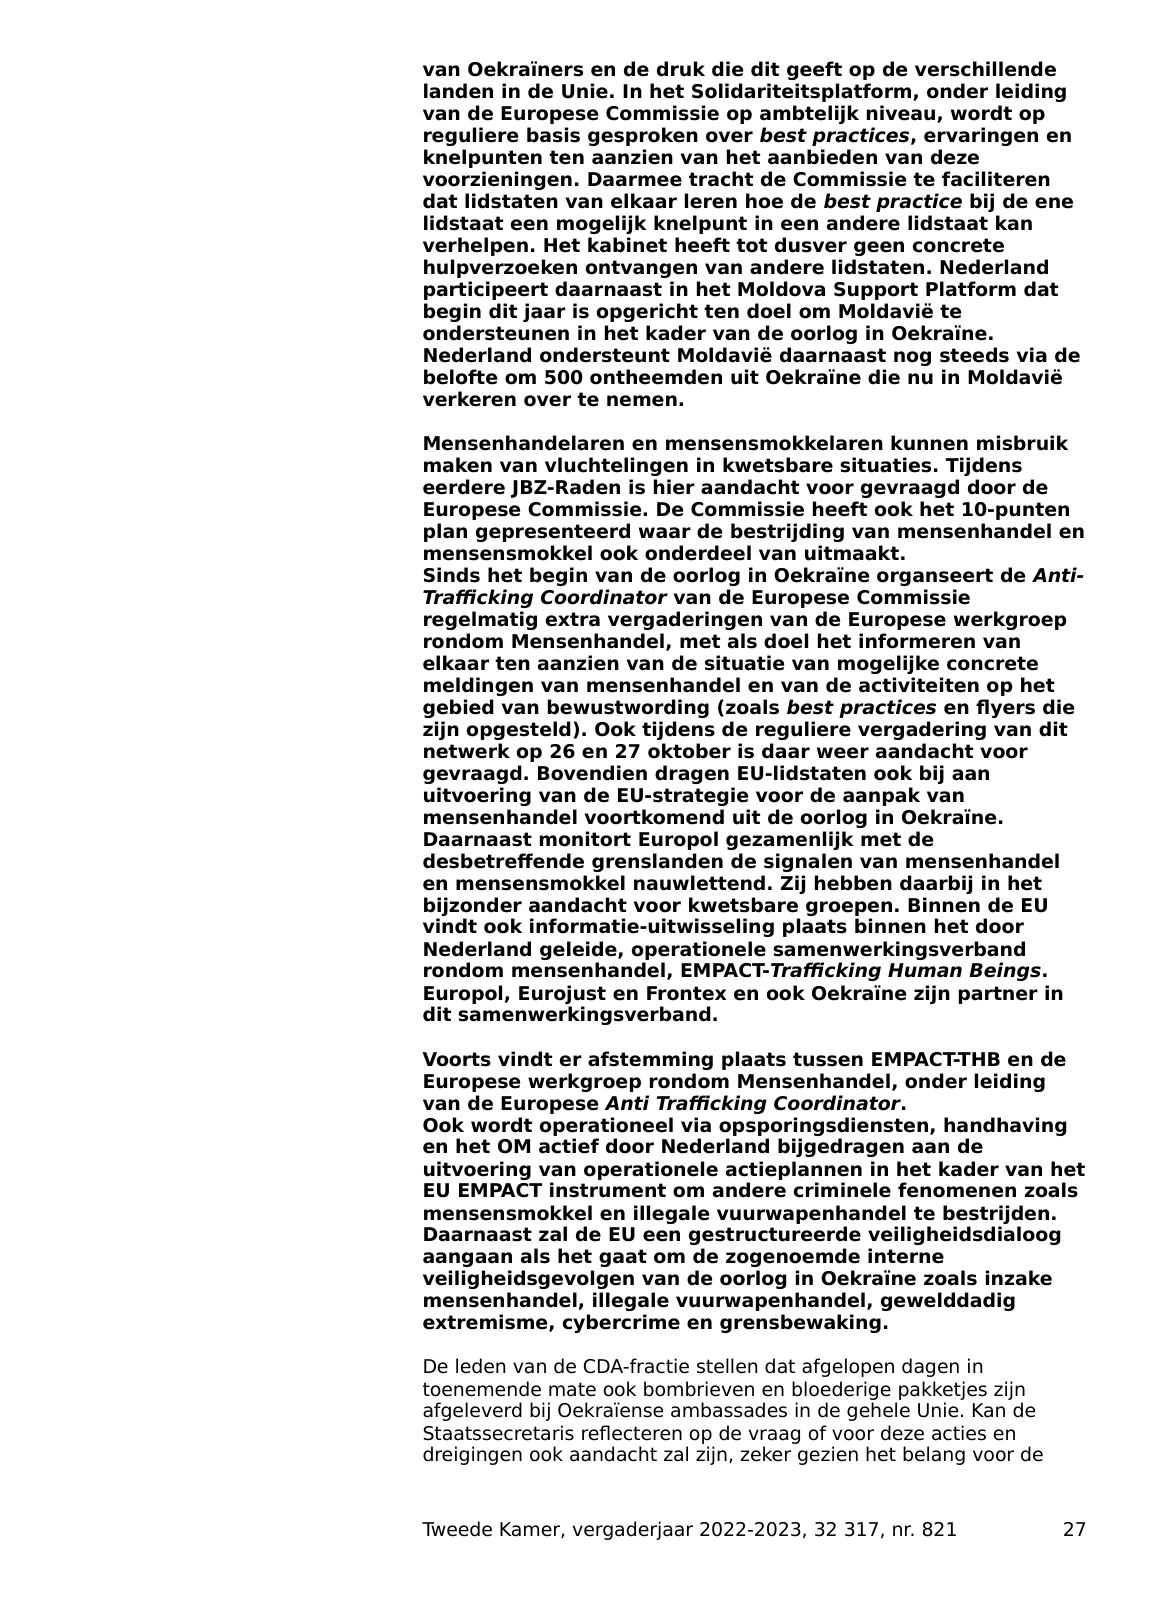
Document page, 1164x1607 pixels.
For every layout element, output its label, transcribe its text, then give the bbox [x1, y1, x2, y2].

text Voorts vindt er afstemming plaats tussen EMPACT-THB en de Europese werkgroep rondom Mensenhandel, onder leiding van de Europese Anti Trafficking Coordinator. [422, 1048, 1087, 1114]
text Sinds het begin van de oorlog in Oekraïne organseert de Anti-Trafficking Coordinator van de Europese Commissie regelmatig extra vergaderingen van de Europese werkgroep rondom Mensenhandel, met als doel het informeren van elkaar ten aanzien van de situatie van mogelijke concrete meldingen van mensenhandel en van de activiteiten op het gebied van bewustwording (zoals best practices en flyers die zijn opgesteld). Ook tijdens de reguliere vergadering van dit netwerk op 26 en 27 oktober is daar weer aandacht voor gevraagd. Bovendien dragen EU-lidstaten ook bij aan uitvoering van de EU-strategie voor de aanpak van mensenhandel voortkomend uit de oorlog in Oekraïne. [422, 565, 1087, 828]
text Mensenhandelaren en mensensmokkelaren kunnen misbruik maken van vluchtelingen in kwetsbare situaties. Tijdens eerdere JBZ-Raden is hier aandacht voor gevraagd door de Europese Commissie. De Commissie heeft ook het 10-punten plan gepresenteerd waar de bestrijding van mensenhandel en mensensmokkel ook onderdeel van uitmaakt. [422, 433, 1087, 565]
text van Oekraïners en de druk die dit geeft op de verschillende landen in de Unie. In het Solidariteitsplatform, onder leiding van de Europese Commissie op ambtelijk niveau, wordt op reguliere basis gesproken over best practices, ervaringen en knelpunten ten aanzien van het aanbieden van deze voorzieningen. Daarmee tracht de Commissie te faciliteren dat lidstaten van elkaar leren hoe de best practice bij de ene lidstaat een mogelijk knelpunt in een andere lidstaat kan verhelpen. Het kabinet heeft tot dusver geen concrete hulpverzoeken ontvangen van andere lidstaten. Nederland participeert daarnaast in het Moldova Support Platform dat begin dit jaar is opgericht ten doel om Moldavië te ondersteunen in het kader van de oorlog in Oekraïne. Nederland ondersteunt Moldavië daarnaast nog steeds via de belofte om 500 ontheemden uit Oekraïne die nu in Moldavië verkeren over te nemen. [422, 59, 1087, 411]
text De leden van de CDA-fractie stellen dat afgelopen dagen in toenemende mate ook bombrieven en bloederige pakketjes zijn afgeleverd bij Oekraïense ambassades in de gehele Unie. Kan de Staatssecretaris reflecteren op de vraag of voor deze acties en dreigingen ook aandacht zal zijn, zeker gezien het belang voor de [422, 1356, 1087, 1466]
text Ook wordt operationeel via opsporingsdiensten, handhaving en het OM actief door Nederland bijgedragen aan de uitvoering van operationele actieplannen in het kader van het EU EMPACT instrument om andere criminele fenomenen zoals mensensmokkel en illegale vuurwapenhandel te bestrijden. Daarnaast zal de EU een gestructureerde veiligheidsdialoog aangaan als het gaat om de zogenoemde interne veiligheidsgevolgen van de oorlog in Oekraïne zoals inzake mensenhandel, illegale vuurwapenhandel, gewelddadig extremisme, cybercrime en grensbewaking. [422, 1114, 1087, 1334]
text Daarnaast monitort Europol gezamenlijk met de desbetreffende grenslanden de signalen van mensenhandel en mensensmokkel nauwlettend. Zij hebben daarbij in het bijzonder aandacht voor kwetsbare groepen. Binnen de EU vindt ook informatie-uitwisseling plaats binnen het door Nederland geleide, operationele samenwerkingsverband rondom mensenhandel, EMPACT-Trafficking Human Beings. Europol, Eurojust en Frontex en ook Oekraïne zijn partner in dit samenwerkingsverband. [422, 828, 1087, 1026]
